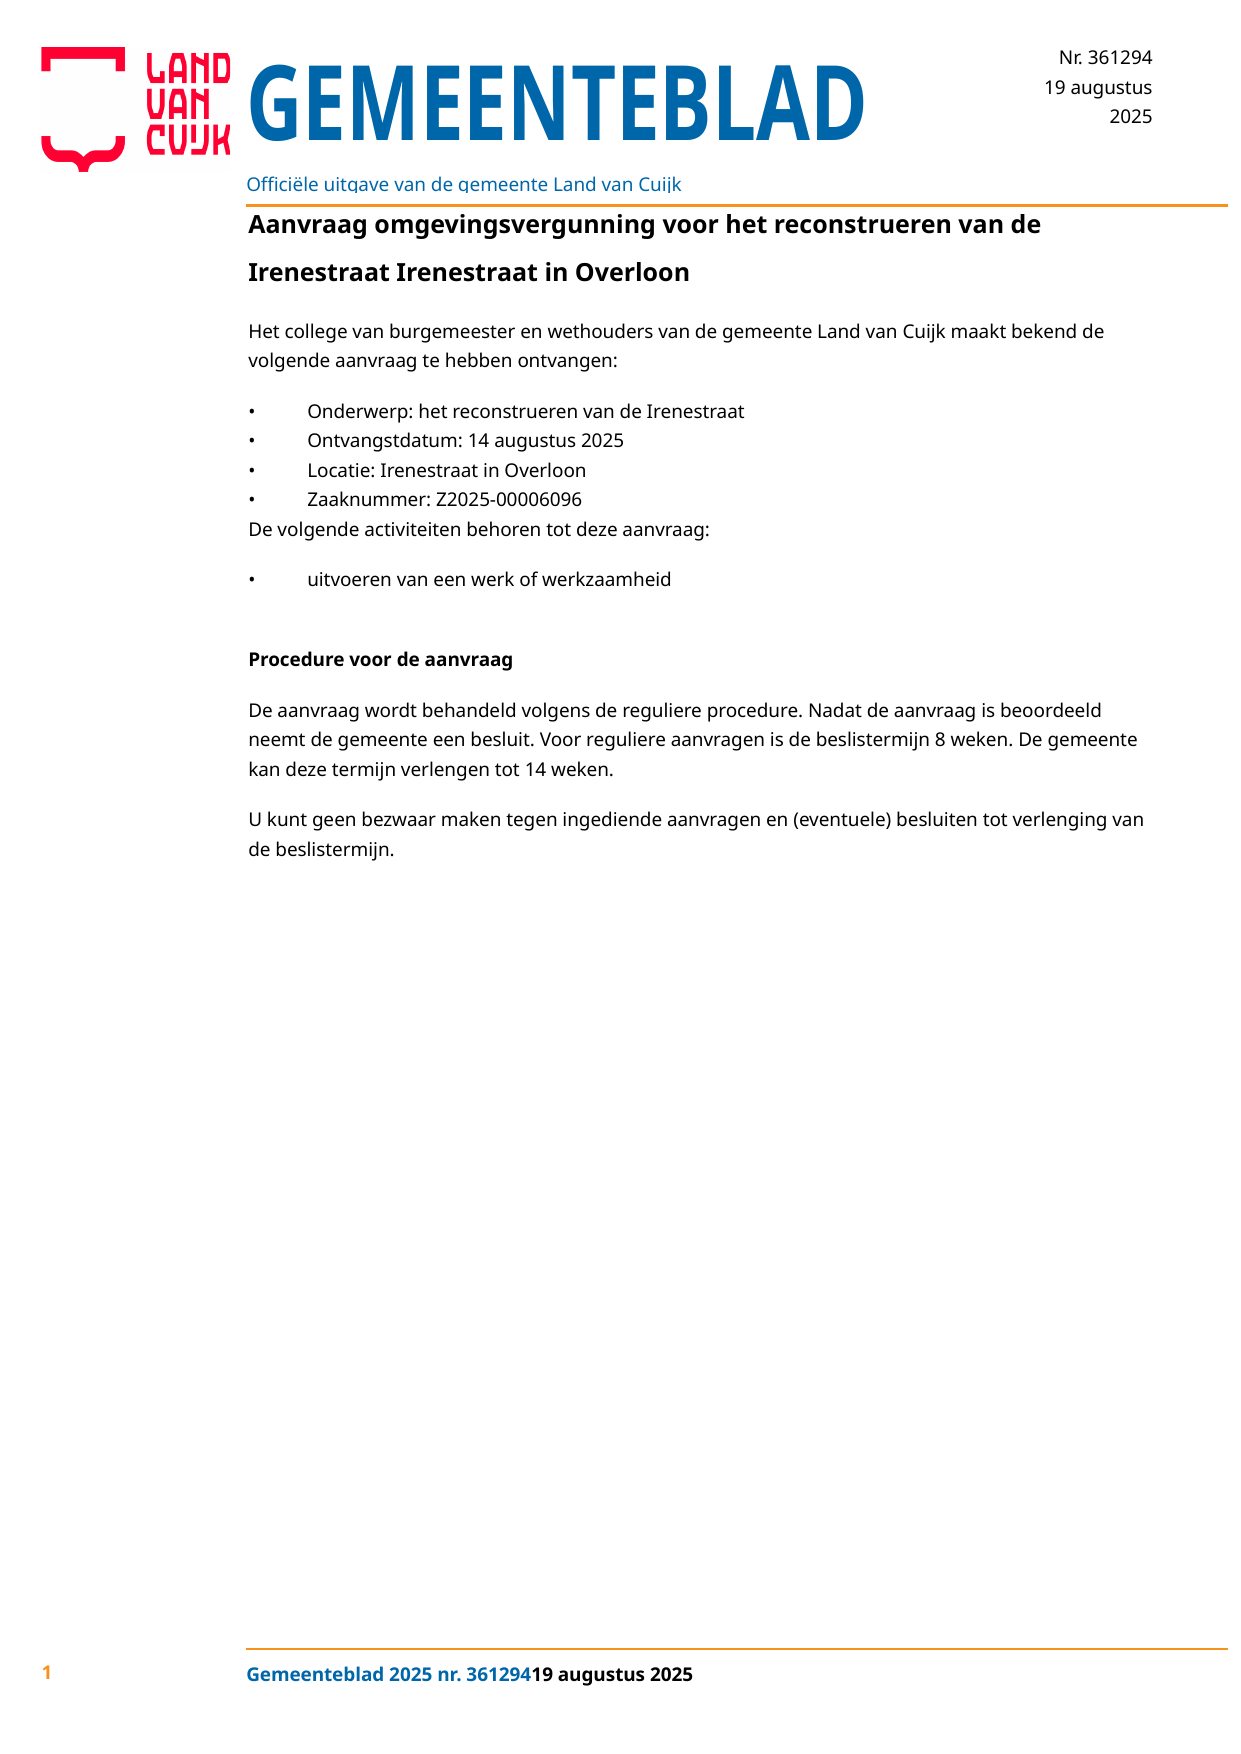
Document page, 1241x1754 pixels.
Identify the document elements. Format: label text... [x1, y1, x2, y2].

list Zaaknummer: Z2025-00006096 [248, 487, 1152, 512]
text U kunt geen bezwaar maken tegen ingediende aanvragen en (eventuele) besluiten tot verlenging van de beslistermijn. [248, 807, 1152, 862]
picture [41, 47, 231, 172]
list Onderwerp: het reconstrueren van de Irenestraat [248, 398, 1152, 424]
text Het college van burgemeester en wethouders van de gemeente Land van Cuijk maakt bekend de volgende aanvraag te hebben ontvangen: [248, 318, 1152, 373]
text De aanvraag wordt behandeld volgens de reguliere procedure. Nadat de aanvraag is beoordeeld neemt de gemeente een besluit. Voor reguliere aanvragen is de beslistermijn 8 weken. De gemeente kan deze termijn verlengen tot 14 weken. [248, 697, 1152, 782]
list uitvoeren van een werk of werkzaamheid [248, 567, 1152, 592]
text Procedure voor de aanvraag [248, 647, 1152, 672]
text Aanvraag omgevingsvergunning voor het reconstrueren van de Irenestraat Irenestraat in Overloon [248, 207, 1152, 288]
list Locatie: Irenestraat in Overloon [248, 457, 1152, 483]
text De volgende activiteiten behoren tot deze aanvraag: [248, 516, 1152, 542]
list Ontvangstdatum: 14 augustus 2025 [248, 427, 1152, 453]
